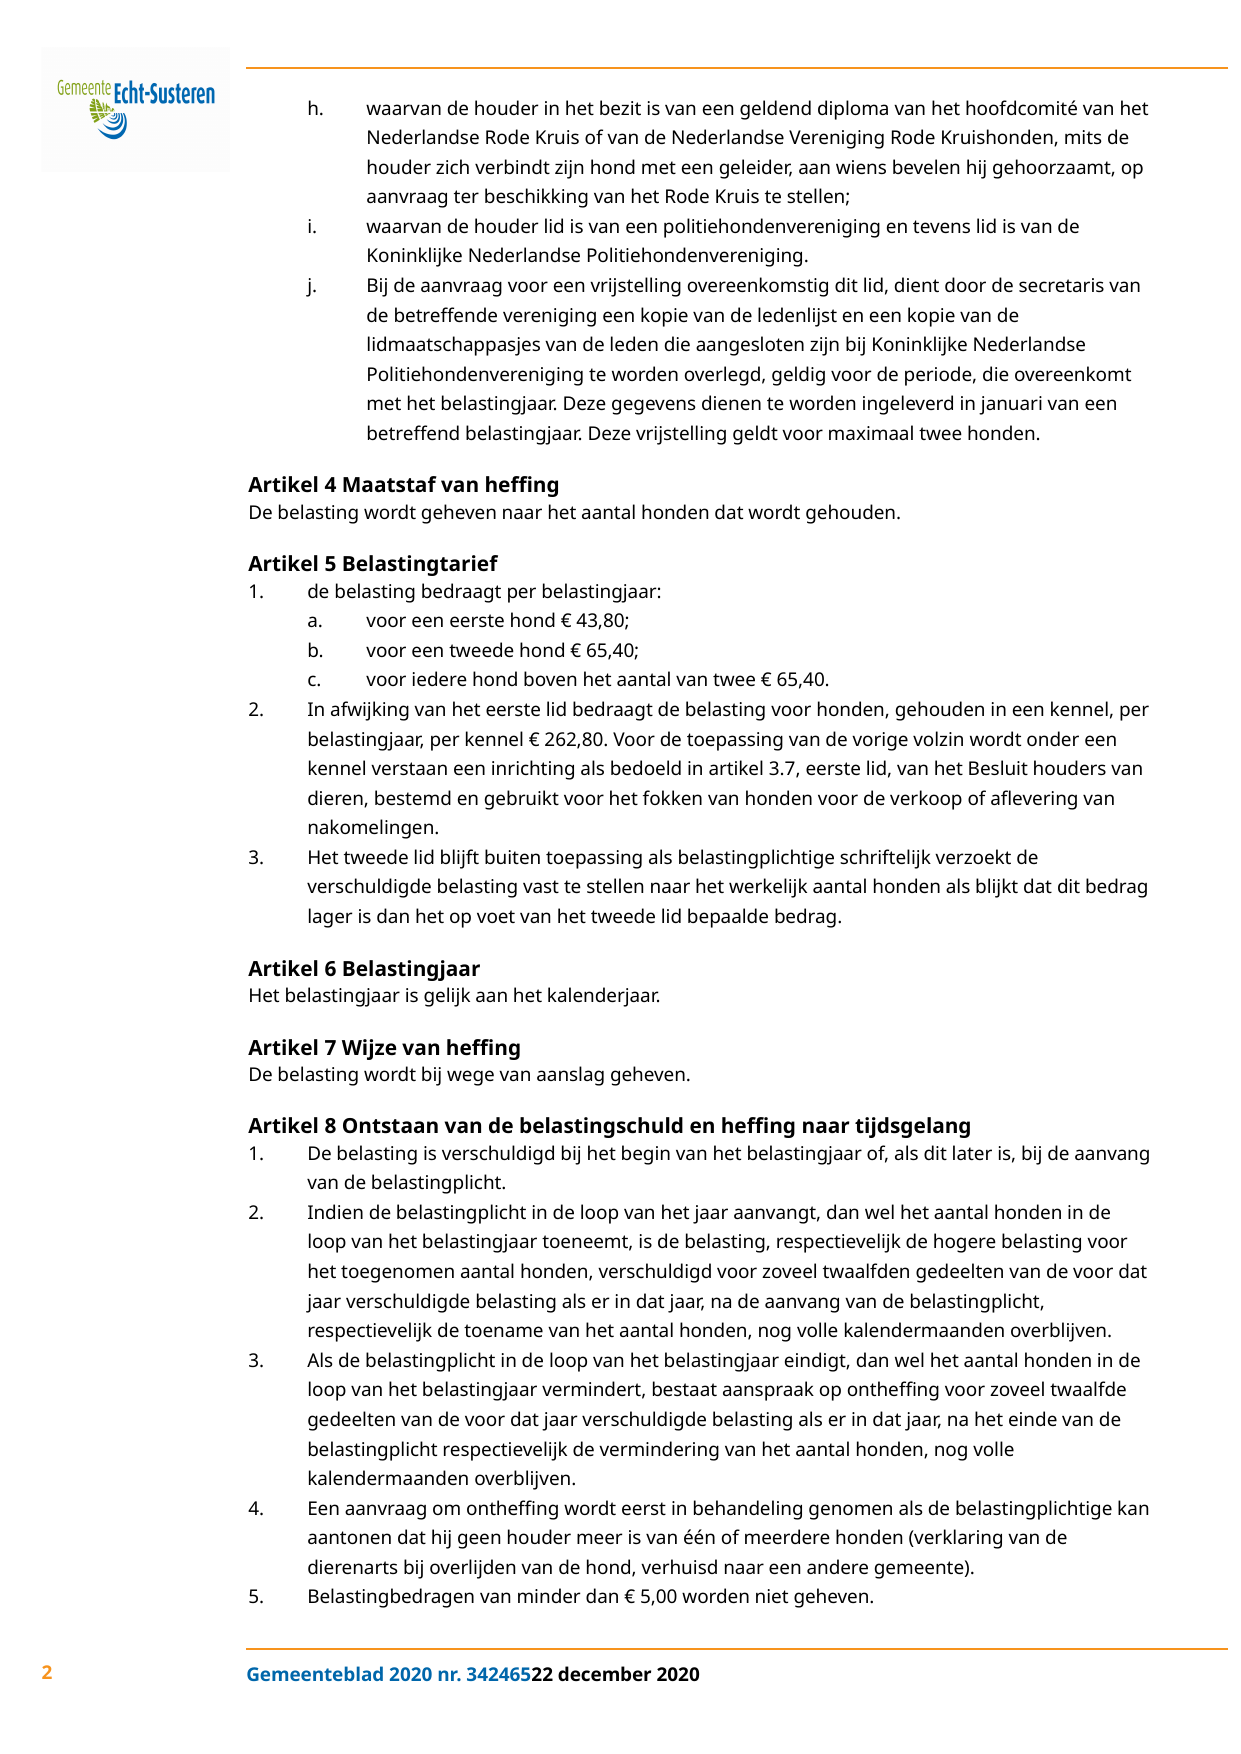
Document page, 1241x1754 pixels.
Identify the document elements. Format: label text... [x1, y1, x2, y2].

list de belasting bedraagt per belastingjaar: [248, 578, 1152, 604]
list De belasting is verschuldigd bij het begin van het belastingjaar of, als dit later is, bij de aanvang van de belastingplicht. [248, 1140, 1152, 1195]
list Een aanvraag om ontheffing wordt eerst in behandeling genomen als de belastingplichtige kan aantonen dat hij geen houder meer is van één of meerdere honden (verklaring van de dierenarts bij overlijden van de hond, verhuisd naar een andere gemeente). [248, 1495, 1152, 1580]
list In afwijking van het eerste lid bedraagt de belasting voor honden, gehouden in een kennel, per belastingjaar, per kennel € 262,80. Voor de toepassing van de vorige volzin wordt onder een kennel verstaan een inrichting als bedoeld in artikel 3.7, eerste lid, van het Besluit houders van dieren, bestemd en gebruikt voor het fokken van honden voor de verkoop of aflevering van nakomelingen. [248, 696, 1152, 840]
text Artikel 5 Belastingtarief [248, 549, 1152, 578]
list voor een eerste hond € 43,80; [307, 607, 1152, 633]
text Artikel 4 Maatstaf van heffing [248, 471, 1152, 499]
text De belasting wordt geheven naar het aantal honden dat wordt gehouden. [248, 499, 1152, 525]
picture [41, 47, 231, 172]
list voor een tweede hond € 65,40; [307, 637, 1152, 663]
list Bij de aanvraag voor een vrijstelling overeenkomstig dit lid, dient door de secretaris van de betreffende vereniging een kopie van de ledenlijst en een kopie van de lidmaatschappasjes van de leden die aangesloten zijn bij Koninklijke Nederlandse Politiehondenvereniging te worden overlegd, geldig voor de periode, die overeenkomt met het belastingjaar. Deze gegevens dienen te worden ingeleverd in januari van een betreffend belastingjaar. Deze vrijstelling geldt voor maximaal twee honden. [307, 272, 1152, 446]
text Het belastingjaar is gelijk aan het kalenderjaar. [248, 982, 1152, 1008]
list Belastingbedragen van minder dan € 5,00 worden niet geheven. [248, 1584, 1152, 1609]
list waarvan de houder lid is van een politiehondenvereniging en tevens lid is van de Koninklijke Nederlandse Politiehondenvereniging. [307, 213, 1152, 268]
list Indien de belastingplicht in de loop van het jaar aanvangt, dan wel het aantal honden in de loop van het belastingjaar toeneemt, is de belasting, respectievelijk de hogere belasting voor het toegenomen aantal honden, verschuldigd voor zoveel twaalfden gedeelten van de voor dat jaar verschuldigde belasting als er in dat jaar, na de aanvang van de belastingplicht, respectievelijk de toename van het aantal honden, nog volle kalendermaanden overblijven. [248, 1199, 1152, 1343]
text Artikel 6 Belastingjaar [248, 954, 1152, 982]
list waarvan de houder in het bezit is van een geldend diploma van het hoofdcomité van het Nederlandse Rode Kruis of van de Nederlandse Vereniging Rode Kruishonden, mits de houder zich verbindt zijn hond met een geleider, aan wiens bevelen hij gehoorzaamt, op aanvraag ter beschikking van het Rode Kruis te stellen; [307, 95, 1152, 209]
text De belasting wordt bij wege van aanslag geheven. [248, 1061, 1152, 1087]
text Artikel 7 Wijze van heffing [248, 1033, 1152, 1061]
list voor iedere hond boven het aantal van twee € 65,40. [307, 667, 1152, 692]
list Het tweede lid blijft buiten toepassing als belastingplichtige schriftelijk verzoekt de verschuldigde belasting vast te stellen naar het werkelijk aantal honden als blijkt dat dit bedrag lager is dan het op voet van het tweede lid bepaalde bedrag. [248, 844, 1152, 929]
list Als de belastingplicht in de loop van het belastingjaar eindigt, dan wel het aantal honden in de loop van het belastingjaar vermindert, bestaat aanspraak op ontheffing voor zoveel twaalfde gedeelten van de voor dat jaar verschuldigde belasting als er in dat jaar, na het einde van de belastingplicht respectievelijk de vermindering van het aantal honden, nog volle kalendermaanden overblijven. [248, 1347, 1152, 1491]
text Artikel 8 Ontstaan van de belastingschuld en heffing naar tijdsgelang [248, 1111, 1152, 1140]
